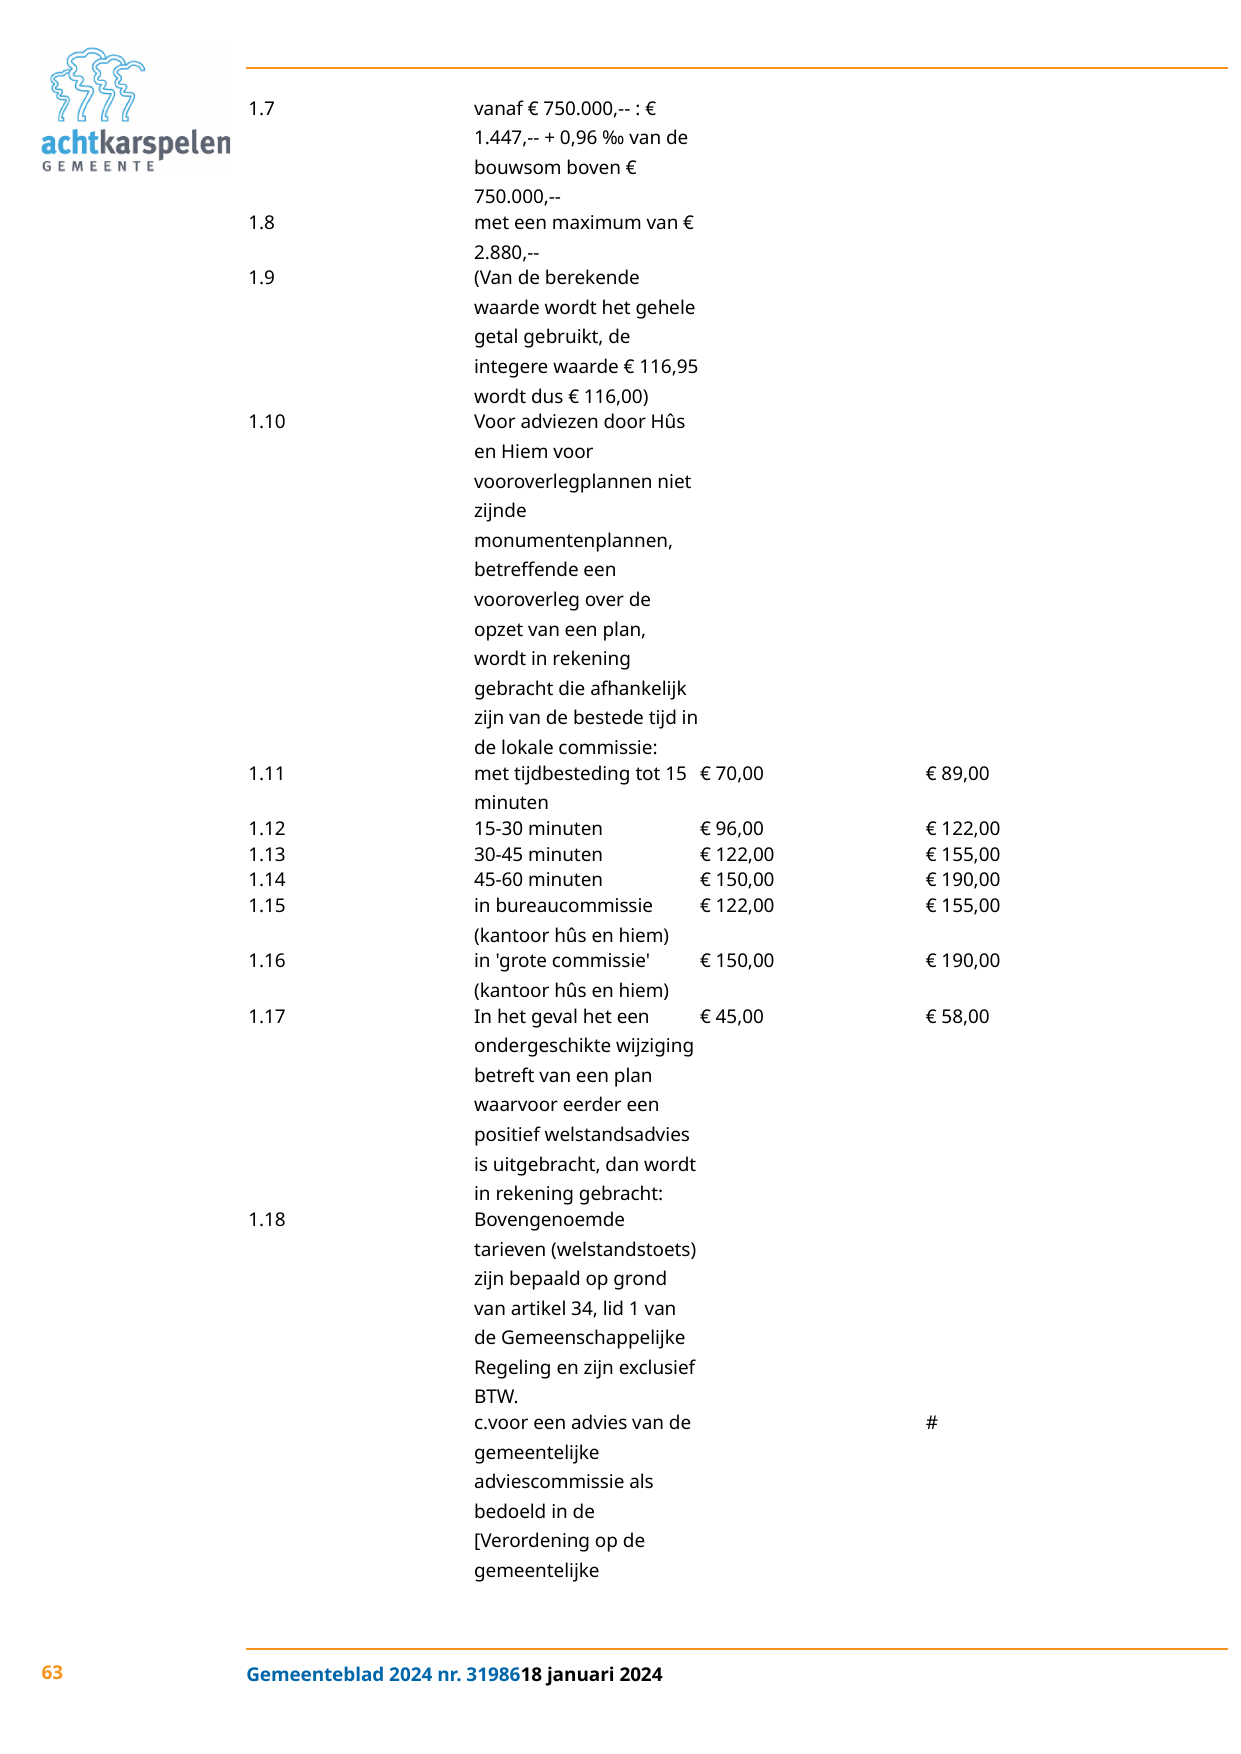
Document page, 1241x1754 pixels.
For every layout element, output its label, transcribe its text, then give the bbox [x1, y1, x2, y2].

table_cell 1.15 [248, 892, 474, 948]
table_cell (Van de berekende waarde wordt het gehele getal gebruikt, de integere waarde € 116,95 wordt dus € 116,00) [474, 265, 700, 409]
table_cell € 122,00 [926, 815, 1152, 841]
table_cell in 'grote commissie' (kantoor hûs en hiem) [474, 948, 700, 1003]
table_cell [248, 1409, 474, 1583]
table_cell Bovengenoemde tarieven (welstandstoets) zijn bepaald op grond van artikel 34, lid 1 van de Gemeenschappelijke Regeling en zijn exclusief BTW. [474, 1206, 700, 1409]
table_cell [700, 209, 926, 264]
table_cell [700, 95, 926, 209]
table_cell 45-60 minuten [474, 867, 700, 892]
table_cell 15-30 minuten [474, 815, 700, 841]
table_cell € 45,00 [700, 1003, 926, 1206]
table_cell in bureaucommissie (kantoor hûs en hiem) [474, 892, 700, 948]
table_cell € 58,00 [926, 1003, 1152, 1206]
table_cell [926, 265, 1152, 409]
table_cell 1.9 [248, 265, 474, 409]
table_cell € 96,00 [700, 815, 926, 841]
picture [41, 47, 231, 172]
table_cell [926, 95, 1152, 209]
table_cell [926, 209, 1152, 264]
table_cell met een maximum van € 2.880,-- [474, 209, 700, 264]
table_cell In het geval het een ondergeschikte wijziging betreft van een plan waarvoor eerder een positief welstandsadvies is uitgebracht, dan wordt in rekening gebracht: [474, 1003, 700, 1206]
table_cell 1.17 [248, 1003, 474, 1206]
table_cell # [926, 1409, 1152, 1583]
table_cell [700, 1409, 926, 1583]
table_cell € 150,00 [700, 948, 926, 1003]
table_cell 1.11 [248, 760, 474, 815]
table_cell [700, 1206, 926, 1409]
table_cell € 70,00 [700, 760, 926, 815]
table_cell € 190,00 [926, 867, 1152, 892]
table_cell 1.18 [248, 1206, 474, 1409]
table_cell [700, 409, 926, 760]
table_cell € 122,00 [700, 841, 926, 867]
table_cell 1.7 [248, 95, 474, 209]
table_cell 1.16 [248, 948, 474, 1003]
table_cell 1.10 [248, 409, 474, 760]
table_cell Voor adviezen door Hûs en Hiem voor vooroverlegplannen niet zijnde monumentenplannen, betreffende een vooroverleg over de opzet van een plan, wordt in rekening gebracht die afhankelijk zijn van de bestede tijd in de lokale commissie: [474, 409, 700, 760]
table_cell 1.8 [248, 209, 474, 264]
table_cell vanaf € 750.000,-- : € 1.447,-- + 0,96 ‰ van de bouwsom boven € 750.000,-- [474, 95, 700, 209]
table_cell c.voor een advies van de gemeentelijke adviescommissie als bedoeld in de [Verordening op de gemeentelijke [474, 1409, 700, 1583]
table_cell [926, 1206, 1152, 1409]
table_cell 1.14 [248, 867, 474, 892]
table_cell € 150,00 [700, 867, 926, 892]
table_cell 1.13 [248, 841, 474, 867]
table_cell € 122,00 [700, 892, 926, 948]
table_cell met tijdbesteding tot 15 minuten [474, 760, 700, 815]
table_cell 1.12 [248, 815, 474, 841]
table_cell € 155,00 [926, 841, 1152, 867]
table_cell € 89,00 [926, 760, 1152, 815]
table_cell [700, 265, 926, 409]
table_cell € 155,00 [926, 892, 1152, 948]
table_cell [926, 409, 1152, 760]
table_cell € 190,00 [926, 948, 1152, 1003]
table_cell 30-45 minuten [474, 841, 700, 867]
